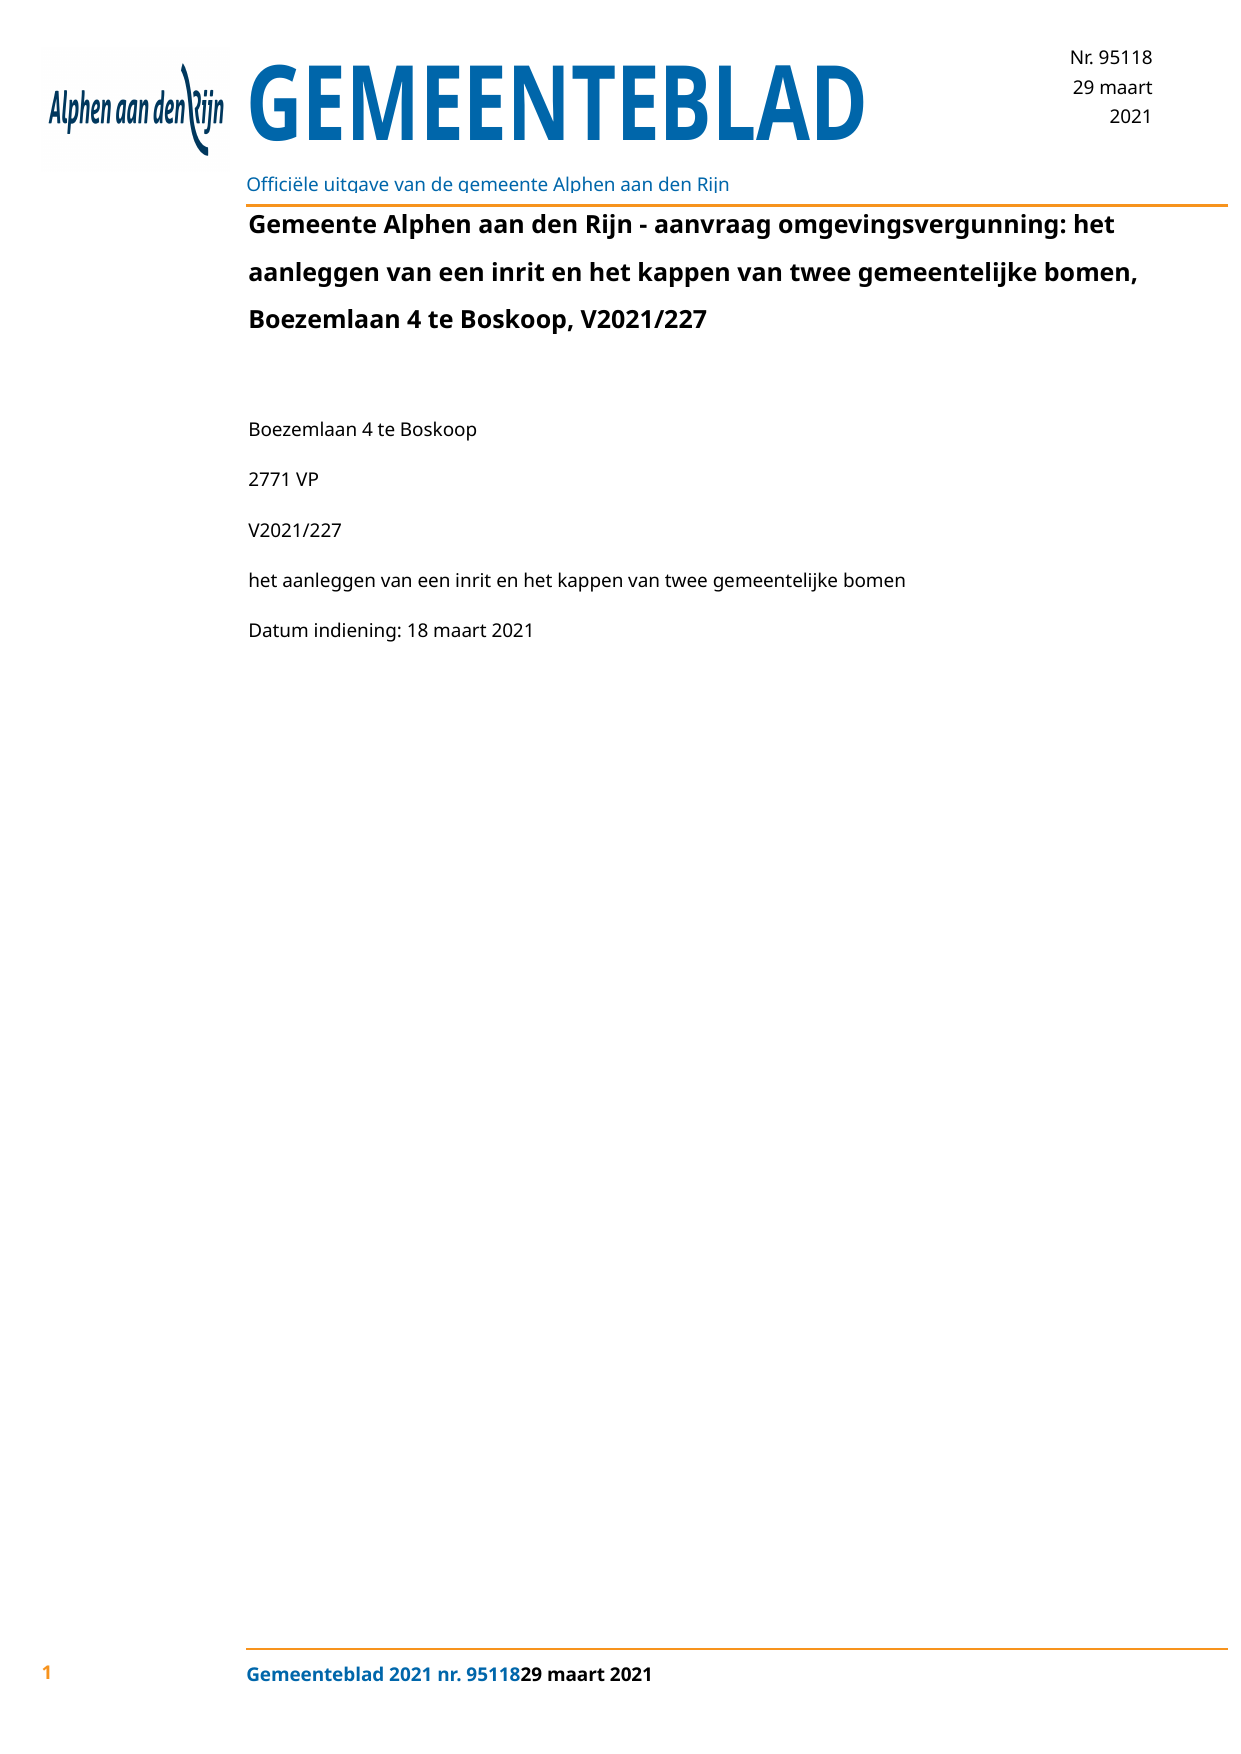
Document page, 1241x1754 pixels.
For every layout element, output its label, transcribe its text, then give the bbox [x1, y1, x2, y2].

text Boezemlaan 4 te Boskoop [248, 416, 1152, 442]
text Gemeente Alphen aan den Rijn - aanvraag omgevingsvergunning: het aanleggen van een inrit en het kappen van twee gemeentelijke bomen, Boezemlaan 4 te Boskoop, V2021/227 [248, 207, 1152, 336]
text 2771 VP [248, 466, 1152, 492]
text het aanleggen van een inrit en het kappen van twee gemeentelijke bomen [248, 567, 1152, 593]
picture [41, 47, 231, 172]
text V2021/227 [248, 517, 1152, 542]
text Datum indiening: 18 maart 2021 [248, 618, 1152, 643]
